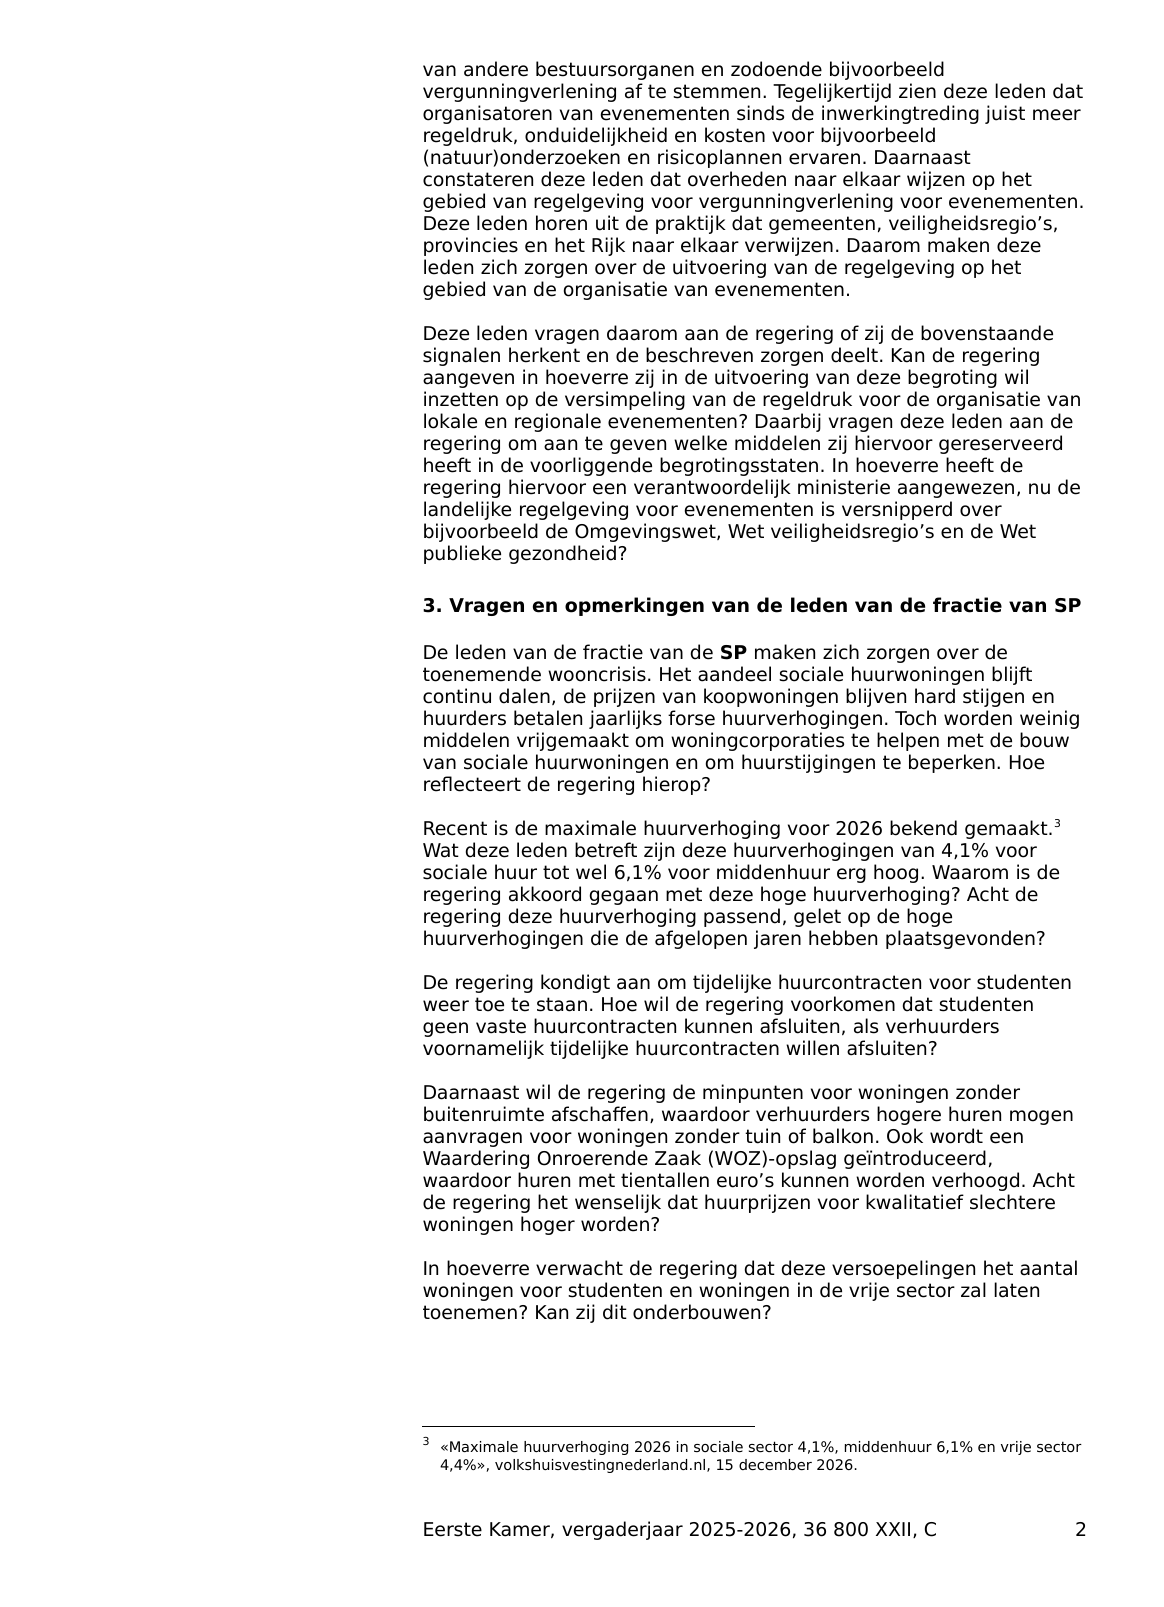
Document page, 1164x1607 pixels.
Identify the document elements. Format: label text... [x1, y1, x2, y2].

text De regering kondigt aan om tijdelijke huurcontracten voor studenten weer toe te staan. Hoe wil de regering voorkomen dat studenten geen vaste huurcontracten kunnen afsluiten, als verhuurders voornamelijk tijdelijke huurcontracten willen afsluiten? [422, 972, 1087, 1060]
text Deze leden vragen daarom aan de regering of zij de bovenstaande signalen herkent en de beschreven zorgen deelt. Kan de regering aangeven in hoeverre zij in de uitvoering van deze begroting wil inzetten op de versimpeling van de regeldruk voor de organisatie van lokale en regionale evenementen? Daarbij vragen deze leden aan de regering om aan te geven welke middelen zij hiervoor gereserveerd heeft in de voorliggende begrotingsstaten. In hoeverre heeft de regering hiervoor een verantwoordelijk ministerie aangewezen, nu de landelijke regelgeving voor evenementen is versnipperd over bijvoorbeeld de Omgevingswet, Wet veiligheidsregio’s en de Wet publieke gezondheid? [422, 323, 1087, 565]
text «Maximale huurverhoging 2026 in sociale sector 4,1%, middenhuur 6,1% en vrije sector 4,4%», volkshuisvestingnederland.nl, 15 december 2026. [422, 1435, 1087, 1474]
text van andere bestuursorganen en zodoende bijvoorbeeld vergunningverlening af te stemmen. Tegelijkertijd zien deze leden dat organisatoren van evenementen sinds de inwerkingtreding juist meer regeldruk, onduidelijkheid en kosten voor bijvoorbeeld (natuur)onderzoeken en risicoplannen ervaren. Daarnaast constateren deze leden dat overheden naar elkaar wijzen op het gebied van regelgeving voor vergunningverlening voor evenementen. Deze leden horen uit de praktijk dat gemeenten, veiligheidsregio’s, provincies en het Rijk naar elkaar verwijzen. Daarom maken deze leden zich zorgen over de uitvoering van de regelgeving op het gebied van de organisatie van evenementen. [422, 59, 1087, 301]
text De leden van de fractie van de SP maken zich zorgen over de toenemende wooncrisis. Het aandeel sociale huurwoningen blijft continu dalen, de prijzen van koopwoningen blijven hard stijgen en huurders betalen jaarlijks forse huurverhogingen. Toch worden weinig middelen vrijgemaakt om woningcorporaties te helpen met de bouw van sociale huurwoningen en om huurstijgingen te beperken. Hoe reflecteert de regering hierop? [422, 642, 1087, 796]
text Recent is de maximale huurverhoging voor 2026 bekend gemaakt. Wat deze leden betreft zijn deze huurverhogingen van 4,1% voor sociale huur tot wel 6,1% voor middenhuur erg hoog. Waarom is de regering akkoord gegaan met deze hoge huurverhoging? Acht de regering deze huurverhoging passend, gelet op de hoge huurverhogingen die de afgelopen jaren hebben plaatsgevonden? [422, 818, 1087, 950]
text Daarnaast wil de regering de minpunten voor woningen zonder buitenruimte afschaffen, waardoor verhuurders hogere huren mogen aanvragen voor woningen zonder tuin of balkon. Ook wordt een Waardering Onroerende Zaak (WOZ)-opslag geïntroduceerd, waardoor huren met tientallen euro’s kunnen worden verhoogd. Acht de regering het wenselijk dat huurprijzen voor kwalitatief slechtere woningen hoger worden? [422, 1082, 1087, 1236]
subtitle 3. Vragen en opmerkingen van de leden van de fractie van SP [422, 595, 1087, 617]
text In hoeverre verwacht de regering dat deze versoepelingen het aantal woningen voor studenten en woningen in de vrije sector zal laten toenemen? Kan zij dit onderbouwen? [422, 1258, 1087, 1324]
